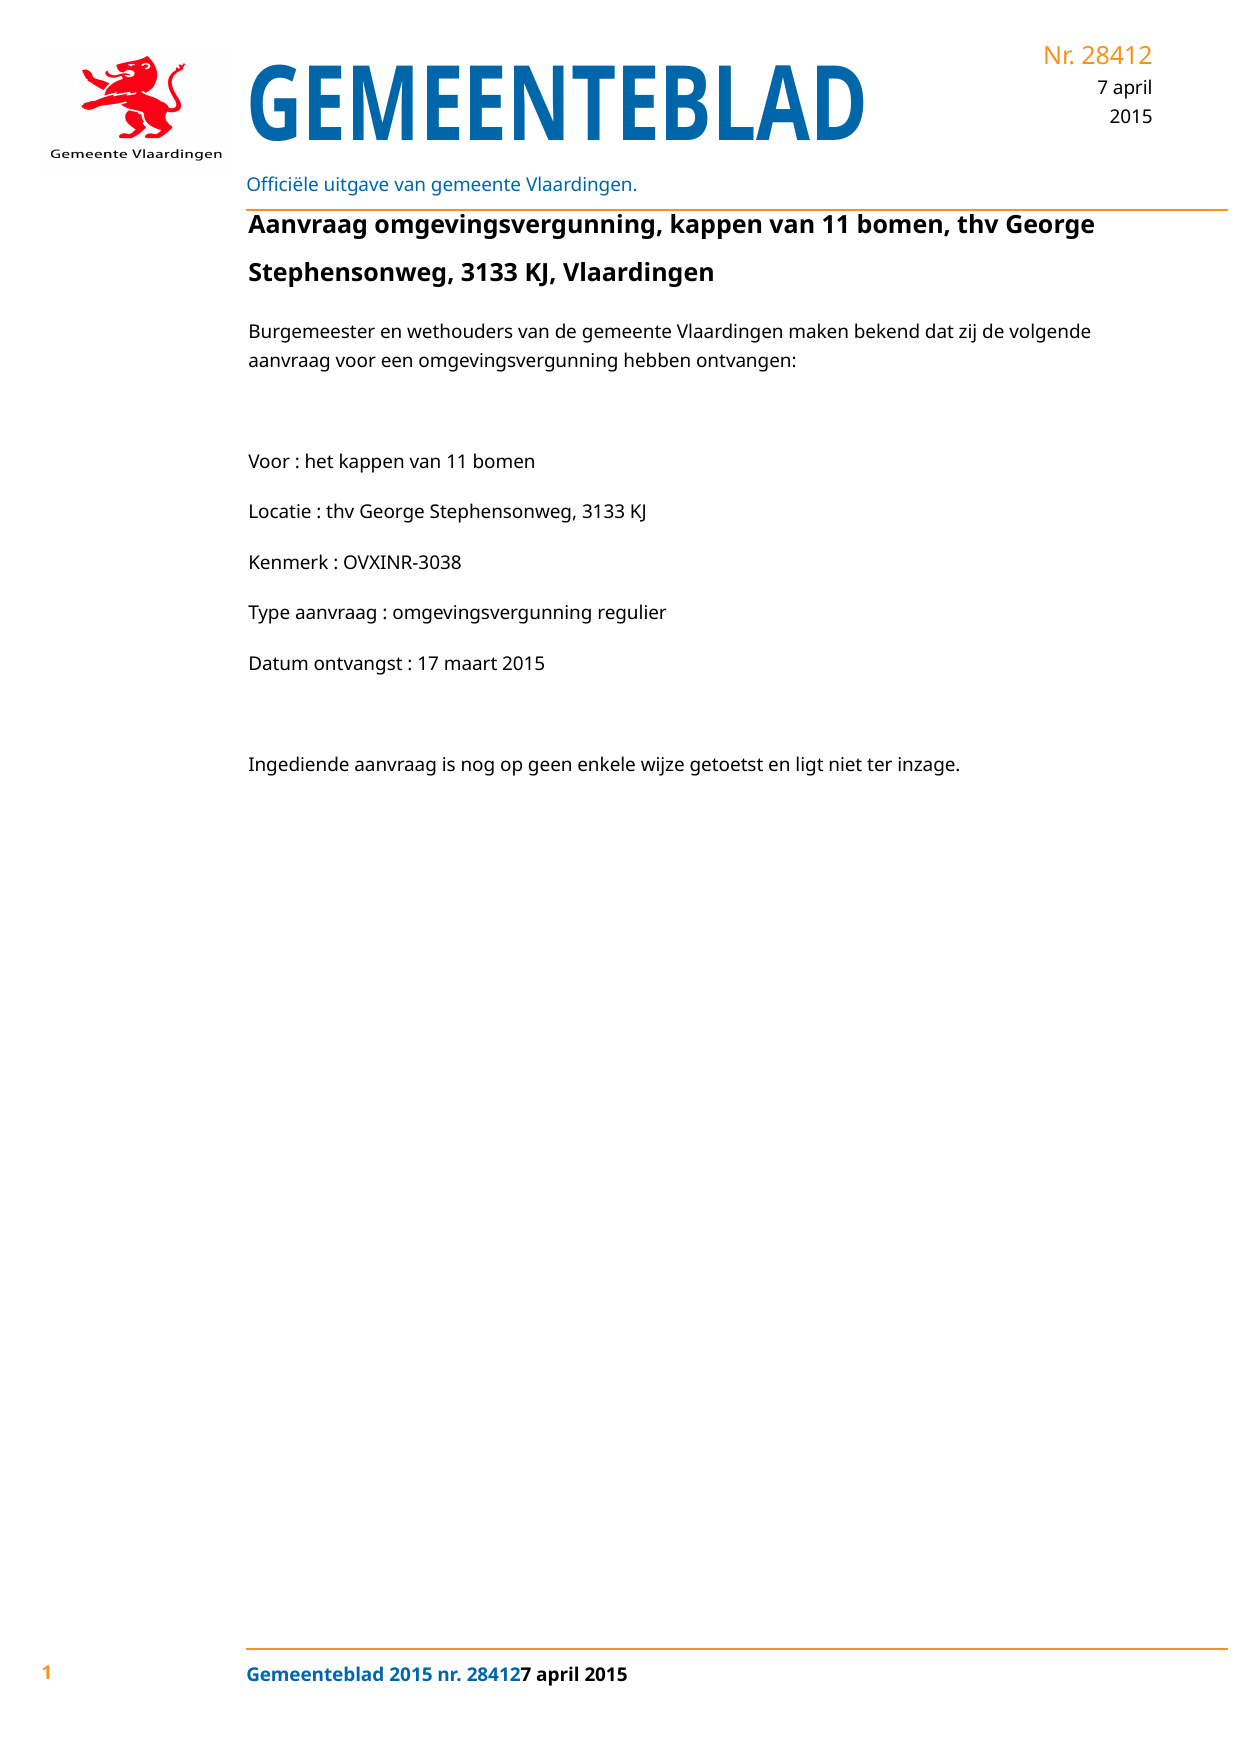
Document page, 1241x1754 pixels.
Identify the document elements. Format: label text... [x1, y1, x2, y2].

text Kenmerk : OVXINR-3038 [248, 549, 1152, 575]
text Type aanvraag : omgevingsvergunning regulier [248, 599, 1152, 625]
text Burgemeester en wethouders van de gemeente Vlaardingen maken bekend dat zij de volgende aanvraag voor een omgevingsvergunning hebben ontvangen: [248, 318, 1152, 373]
text Datum ontvangst : 17 maart 2015 [248, 650, 1152, 676]
text Voor : het kappen van 11 bomen [248, 448, 1152, 474]
text Locatie : thv George Stephensonweg, 3133 KJ [248, 499, 1152, 524]
text Ingediende aanvraag is nog op geen enkele wijze getoetst en ligt niet ter inzage. [248, 751, 1152, 777]
text Aanvraag omgevingsvergunning, kappen van 11 bomen, thv George Stephensonweg, 3133 KJ, Vlaardingen [248, 211, 1152, 288]
picture [41, 47, 231, 172]
